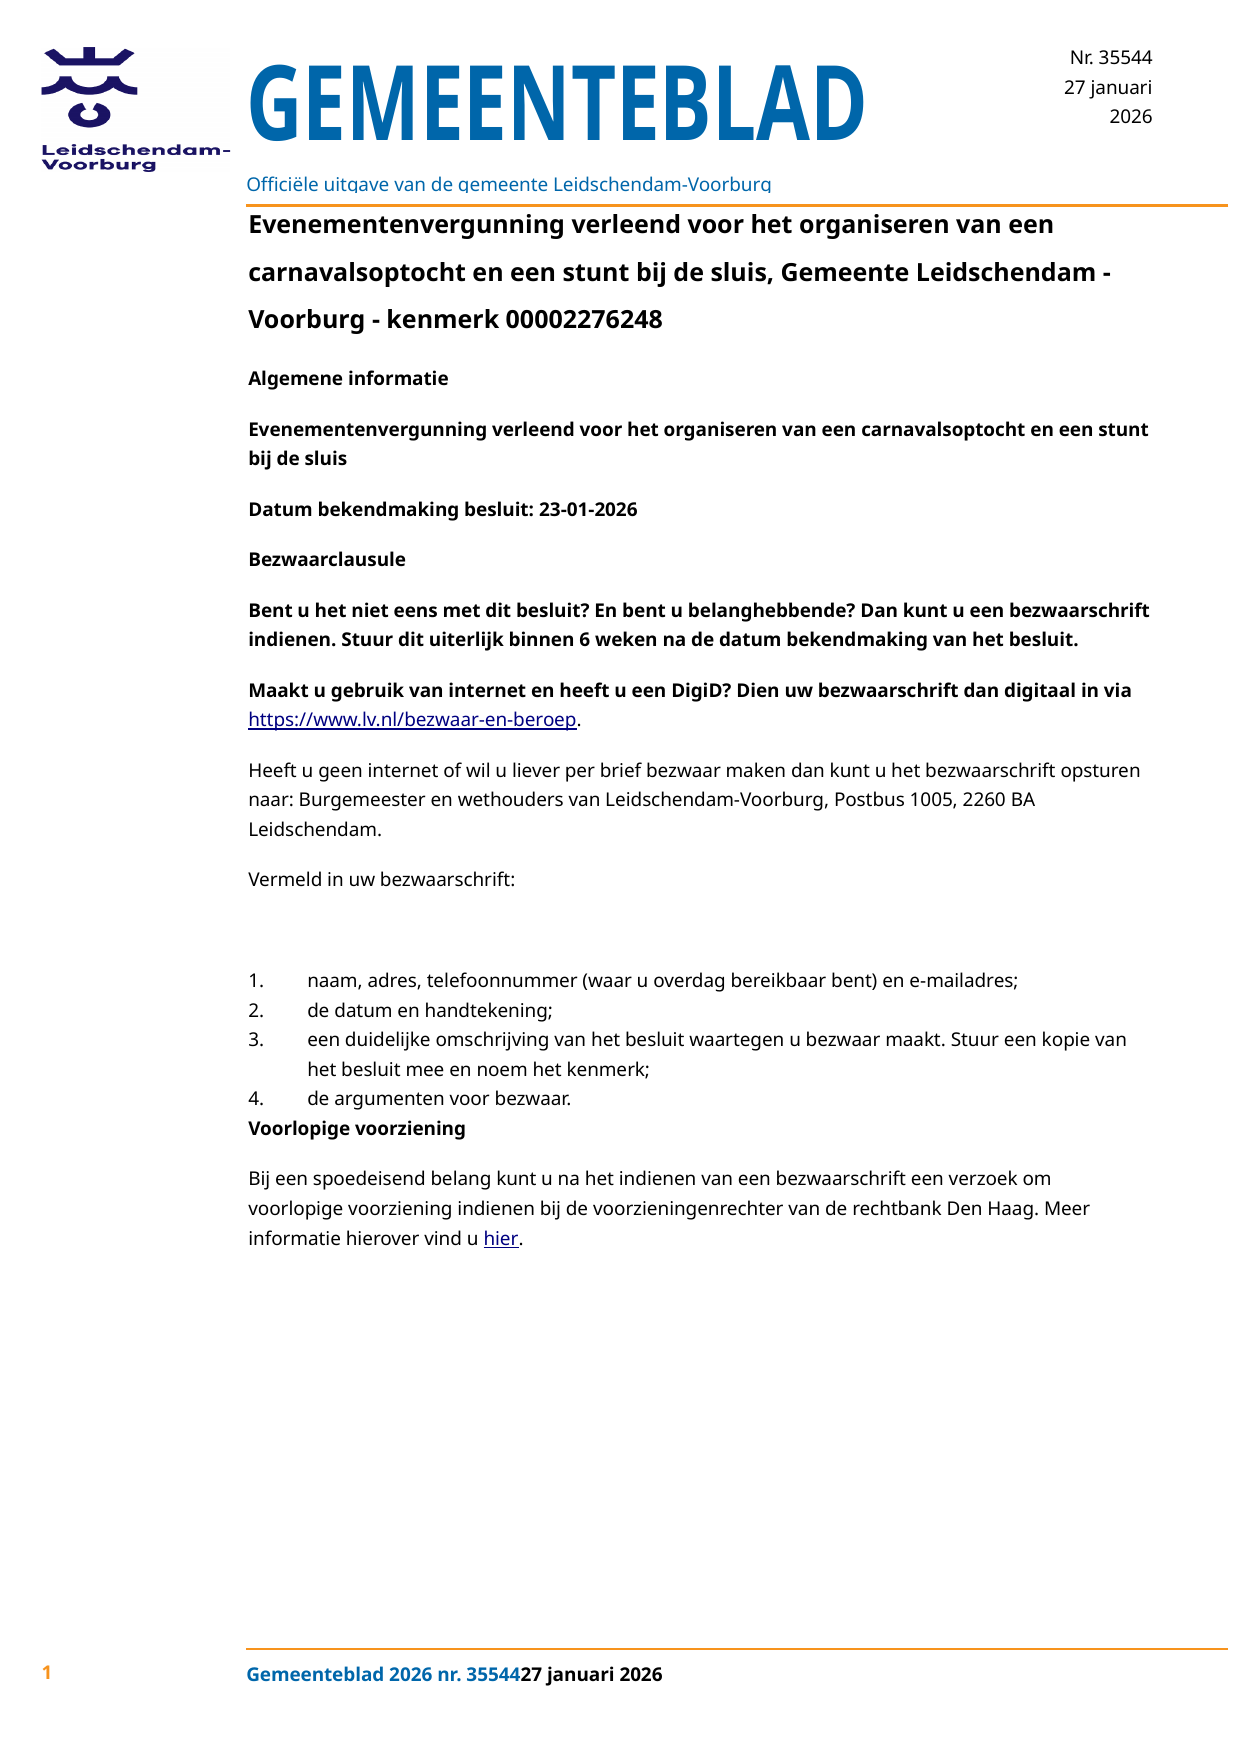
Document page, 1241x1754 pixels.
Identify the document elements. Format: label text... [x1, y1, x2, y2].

text Voorlopige voorziening [248, 1115, 1152, 1141]
text Algemene informatie [248, 366, 1152, 391]
text Evenementenvergunning verleend voor het organiseren van een carnavalsoptocht en een stunt bij de sluis, Gemeente Leidschendam - Voorburg - kenmerk 00002276248 [248, 207, 1152, 336]
text Bezwaarclausule [248, 546, 1152, 572]
text Bent u het niet eens met dit besluit? En bent u belanghebbende? Dan kunt u een bezwaarschrift indienen. Stuur dit uiterlijk binnen 6 weken na de datum bekendmaking van het besluit. [248, 597, 1152, 652]
text Maakt u gebruik van internet en heeft u een DigiD? Dien uw bezwaarschrift dan digitaal in via https://www.lv.nl/bezwaar-en-beroep. [248, 677, 1152, 732]
text Heeft u geen internet of wil u liever per brief bezwaar maken dan kunt u het bezwaarschrift opsturen naar: Burgemeester en wethouders van Leidschendam-Voorburg, Postbus 1005, 2260 BA Leidschendam. [248, 757, 1152, 842]
list de argumenten voor bezwaar. [248, 1086, 1152, 1111]
text Bij een spoedeisend belang kunt u na het indienen van een bezwaarschrift een verzoek om voorlopige voorziening indienen bij de voorzieningenrechter van de rechtbank Den Haag. Meer informatie hierover vind u hier. [248, 1166, 1152, 1250]
text Evenementenvergunning verleend voor het organiseren van een carnavalsoptocht en een stunt bij de sluis [248, 416, 1152, 471]
text Vermeld in uw bezwaarschrift: [248, 866, 1152, 892]
list naam, adres, telefoonnummer (waar u overdag bereikbaar bent) en e-mailadres; [248, 967, 1152, 993]
picture [41, 47, 231, 172]
text Datum bekendmaking besluit: 23-01-2026 [248, 496, 1152, 522]
list een duidelijke omschrijving van het besluit waartegen u bezwaar maakt. Stuur een kopie van het besluit mee en noem het kenmerk; [248, 1026, 1152, 1082]
list de datum en handtekening; [248, 997, 1152, 1022]
